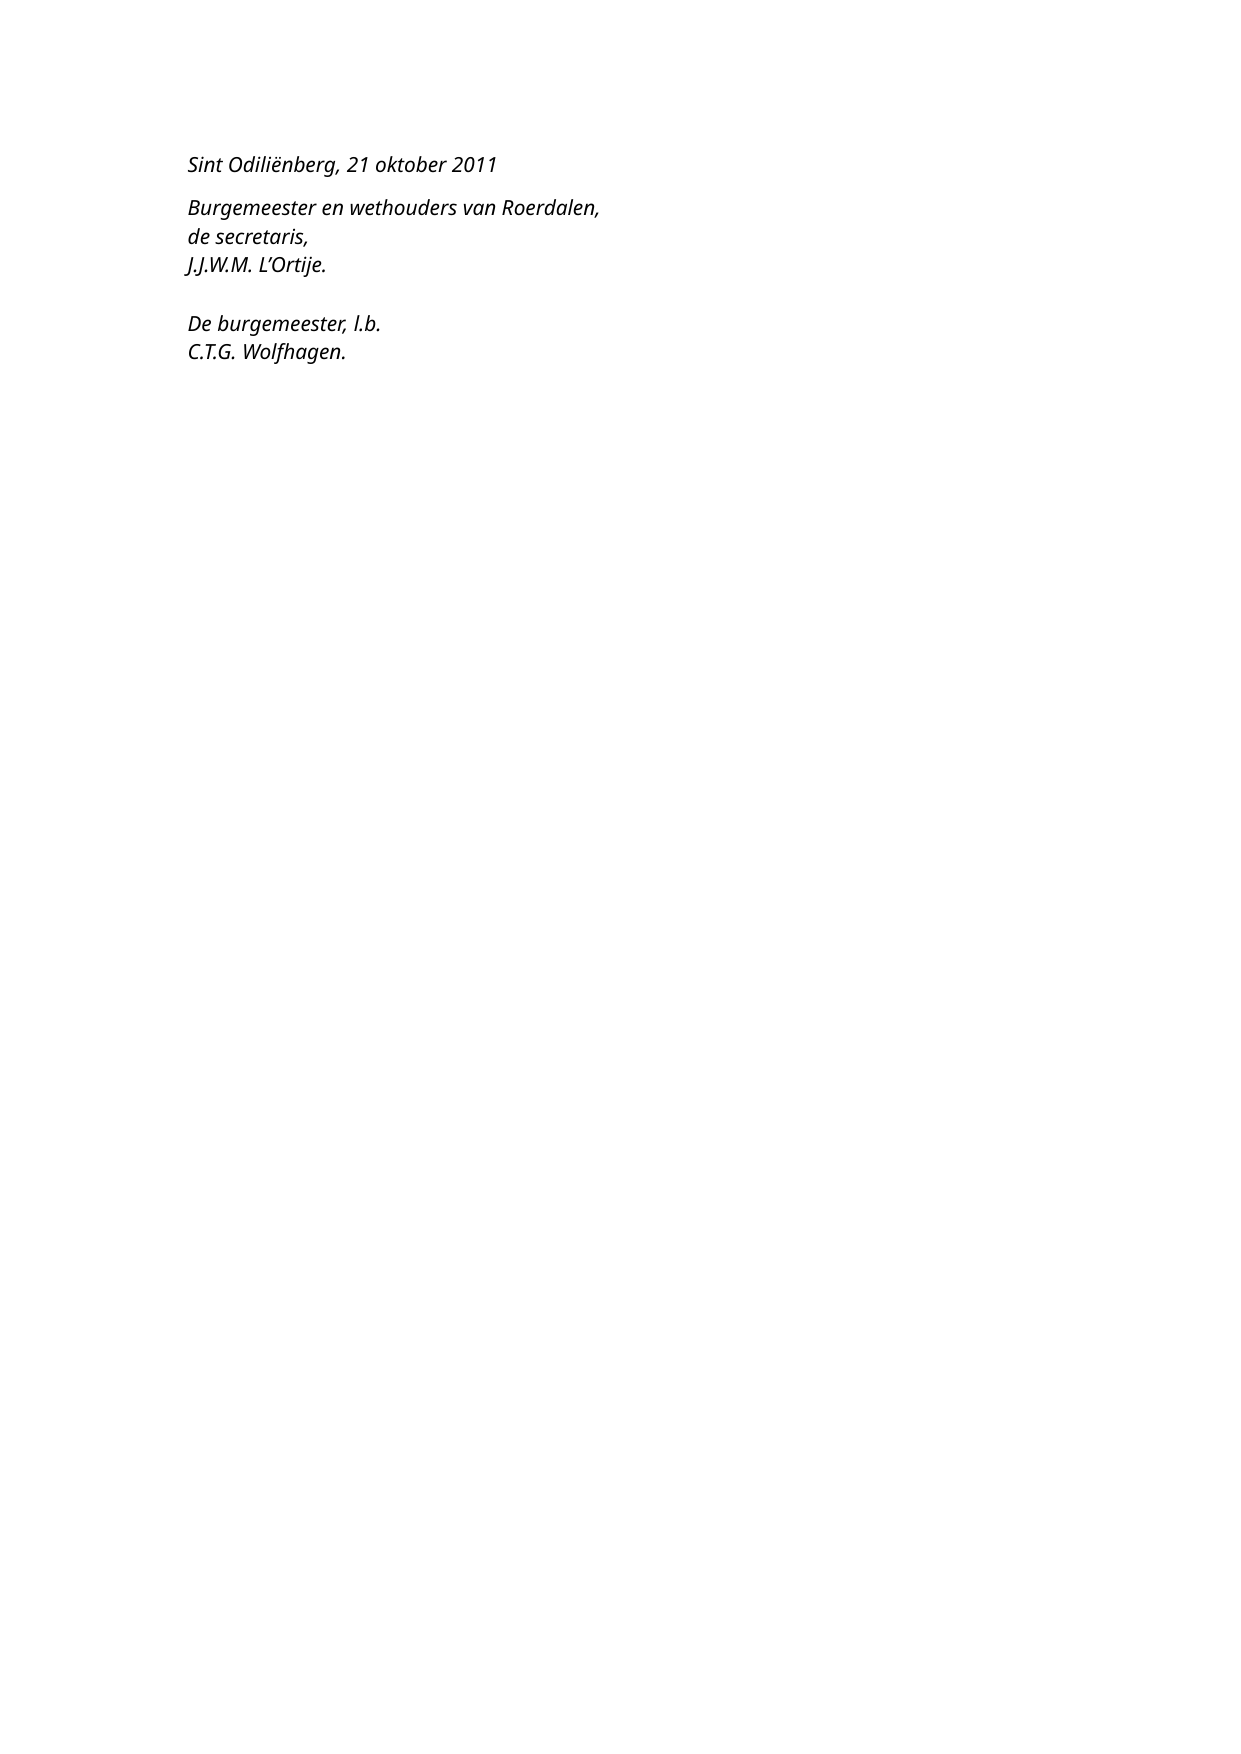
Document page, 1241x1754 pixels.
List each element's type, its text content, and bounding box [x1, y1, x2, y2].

text de secretaris, [187, 222, 1053, 250]
text C.T.G. Wolfhagen. [187, 337, 1053, 366]
text J.J.W.M. L’Ortije. [187, 250, 1053, 279]
text Sint Odiliënberg, 21 oktober 2011 [187, 150, 1053, 178]
text De burgemeester, l.b. [187, 309, 1053, 337]
text Burgemeester en wethouders van Roerdalen, [187, 193, 1053, 222]
